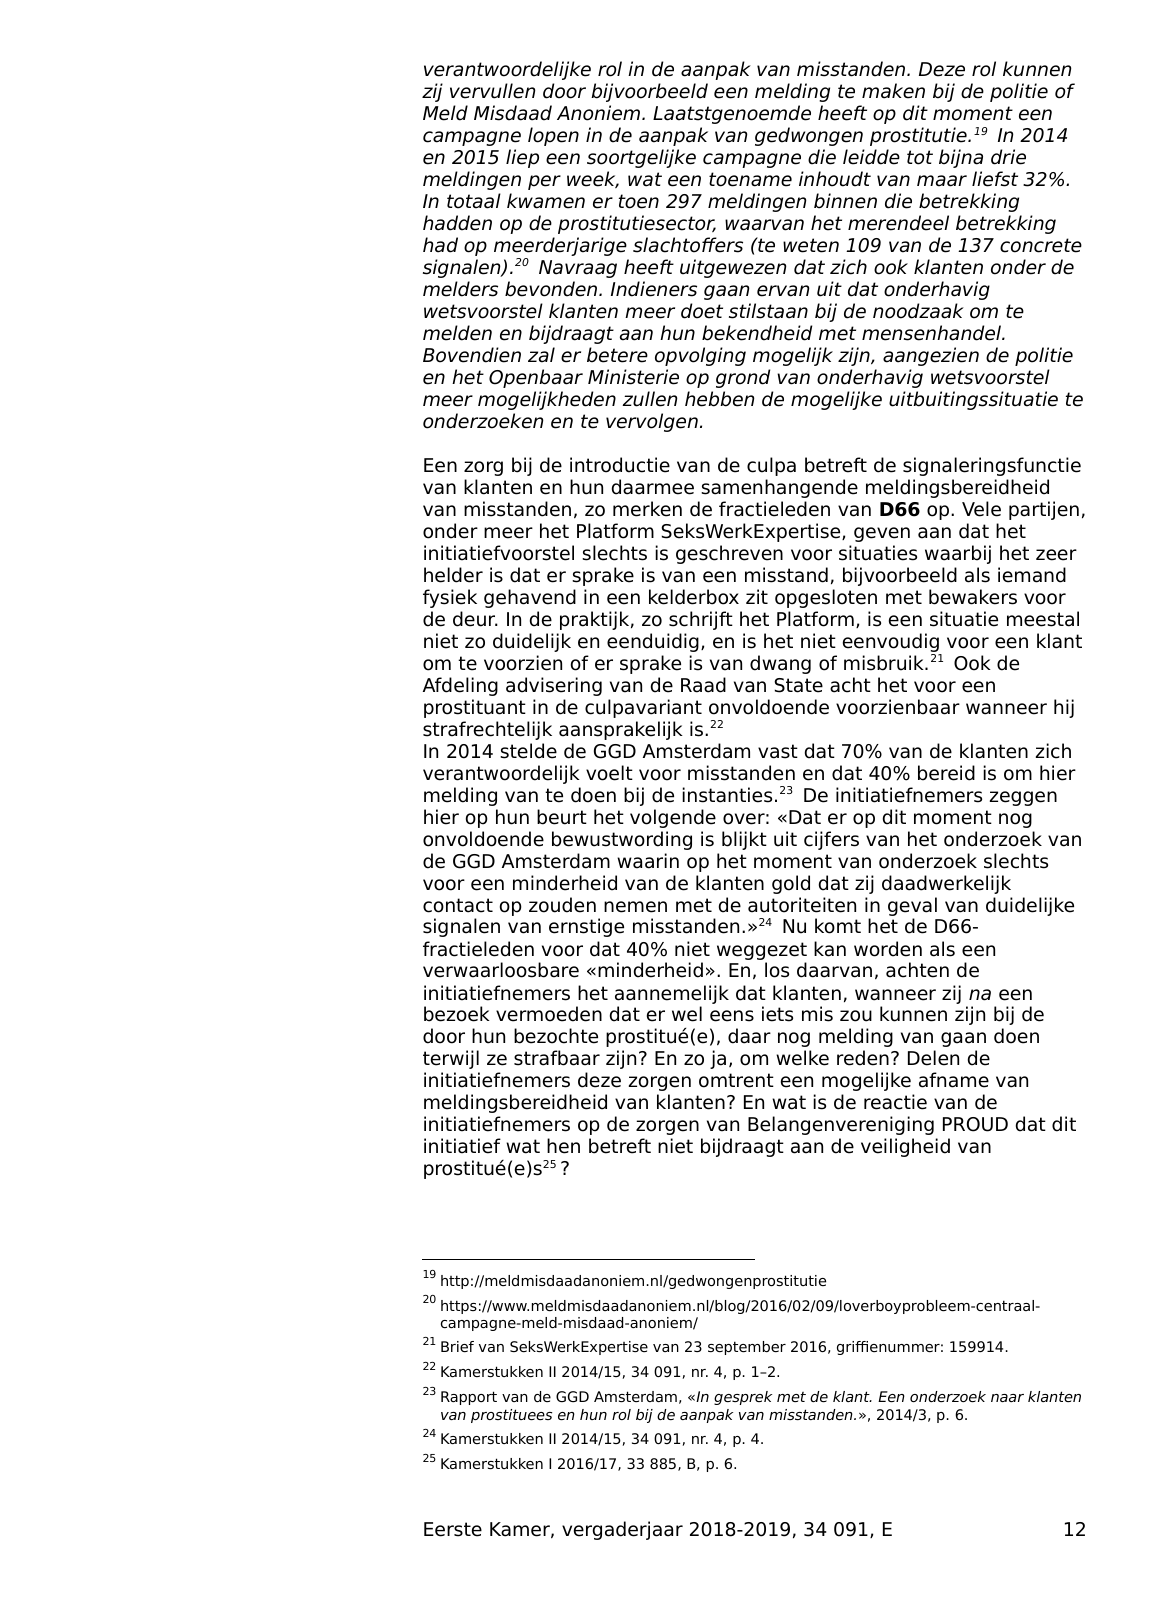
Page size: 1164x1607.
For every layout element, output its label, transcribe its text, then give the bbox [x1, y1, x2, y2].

text Een zorg bij de introductie van de culpa betreft de signaleringsfunctie van klanten en hun daarmee samenhangende meldingsbereidheid van misstanden, zo merken de fractieleden van D66 op. Vele partijen, onder meer het Platform SeksWerkExpertise, geven aan dat het initiatiefvoorstel slechts is geschreven voor situaties waarbij het zeer helder is dat er sprake is van een misstand, bijvoorbeeld als iemand fysiek gehavend in een kelderbox zit opgesloten met bewakers voor de deur. In de praktijk, zo schrijft het Platform, is een situatie meestal niet zo duidelijk en eenduidig, en is het niet eenvoudig voor een klant om te voorzien of er sprake is van dwang of misbruik. Ook de Afdeling advisering van de Raad van State acht het voor een prostituant in de culpavariant onvoldoende voorzienbaar wanneer hij strafrechtelijk aansprakelijk is. [422, 455, 1087, 741]
text Kamerstukken II 2014/15, 34 091, nr. 4, p. 1–2. [422, 1360, 1087, 1382]
text Brief van SeksWerkExpertise van 23 september 2016, griffienummer: 159914. [422, 1335, 1087, 1357]
text http://meldmisdaadanoniem.nl/gedwongenprostitutie [422, 1268, 1087, 1291]
text verantwoordelijke rol in de aanpak van misstanden. Deze rol kunnen zij vervullen door bijvoorbeeld een melding te maken bij de politie of Meld Misdaad Anoniem. Laatstgenoemde heeft op dit moment een campagne lopen in de aanpak van gedwongen prostitutie. In 2014 en 2015 liep een soortgelijke campagne die leidde tot bijna drie meldingen per week, wat een toename inhoudt van maar liefst 32%. In totaal kwamen er toen 297 meldingen binnen die betrekking hadden op de prostitutiesector, waarvan het merendeel betrekking had op meerderjarige slachtoffers (te weten 109 van de 137 concrete signalen). Navraag heeft uitgewezen dat zich ook klanten onder de melders bevonden. Indieners gaan ervan uit dat onderhavig wetsvoorstel klanten meer doet stilstaan bij de noodzaak om te melden en bijdraagt aan hun bekendheid met mensenhandel. Bovendien zal er betere opvolging mogelijk zijn, aangezien de politie en het Openbaar Ministerie op grond van onderhavig wetsvoorstel meer mogelijkheden zullen hebben de mogelijke uitbuitingssituatie te onderzoeken en te vervolgen. [422, 59, 1087, 433]
text Kamerstukken I 2016/17, 33 885, B, p. 6. [422, 1452, 1087, 1474]
text Rapport van de GGD Amsterdam, «In gesprek met de klant. Een onderzoek naar klanten van prostituees en hun rol bij de aanpak van misstanden.», 2014/3, p. 6. [422, 1385, 1087, 1424]
text In 2014 stelde de GGD Amsterdam vast dat 70% van de klanten zich verantwoordelijk voelt voor misstanden en dat 40% bereid is om hier melding van te doen bij de instanties. De initiatiefnemers zeggen hier op hun beurt het volgende over: «Dat er op dit moment nog onvoldoende bewustwording is blijkt uit cijfers van het onderzoek van de GGD Amsterdam waarin op het moment van onderzoek slechts voor een minderheid van de klanten gold dat zij daadwerkelijk contact op zouden nemen met de autoriteiten in geval van duidelijke signalen van ernstige misstanden.» Nu komt het de D66-fractieleden voor dat 40% niet weggezet kan worden als een verwaarloosbare «minderheid». En, los daarvan, achten de initiatiefnemers het aannemelijk dat klanten, wanneer zij na een bezoek vermoeden dat er wel eens iets mis zou kunnen zijn bij de door hun bezochte prostitué(e), daar nog melding van gaan doen terwijl ze strafbaar zijn? En zo ja, om welke reden? Delen de initiatiefnemers deze zorgen omtrent een mogelijke afname van meldingsbereidheid van klanten? En wat is de reactie van de initiatiefnemers op de zorgen van Belangenvereniging PROUD dat dit initiatief wat hen betreft niet bijdraagt aan de veiligheid van prostitué(e)s? [422, 741, 1087, 1180]
text Kamerstukken II 2014/15, 34 091, nr. 4, p. 4. [422, 1427, 1087, 1449]
text https://www.meldmisdaadanoniem.nl/blog/2016/02/09/loverboyprobleem-centraal-campagne-meld-misdaad-anoniem/ [422, 1293, 1087, 1332]
